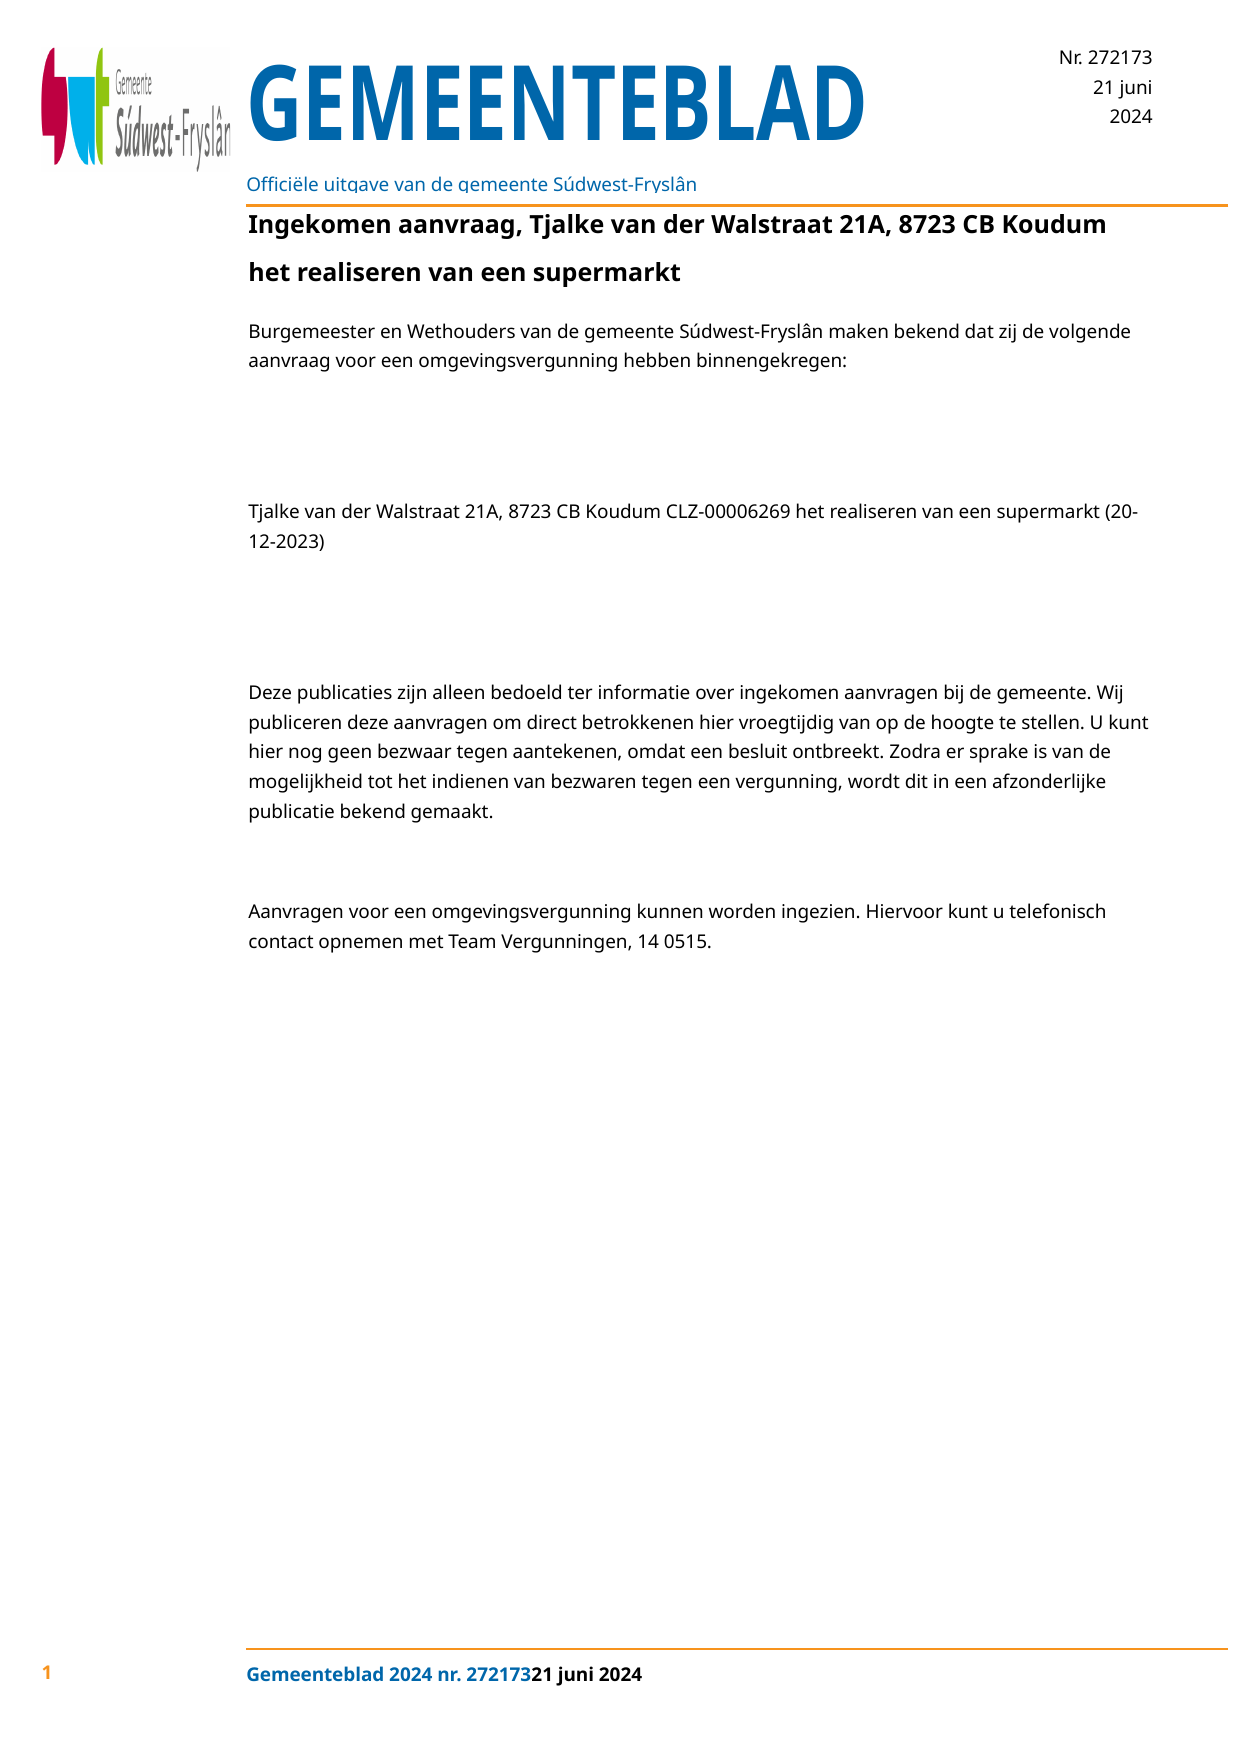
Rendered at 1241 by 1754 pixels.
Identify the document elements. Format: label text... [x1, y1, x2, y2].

text Deze publicaties zijn alleen bedoeld ter informatie over ingekomen aanvragen bij de gemeente. Wij publiceren deze aanvragen om direct betrokkenen hier vroegtijdig van op de hoogte te stellen. U kunt hier nog geen bezwaar tegen aantekenen, omdat een besluit ontbreekt. Zodra er sprake is van de mogelijkheid tot het indienen van bezwaren tegen een vergunning, wordt dit in een afzonderlijke publicatie bekend gemaakt. [248, 679, 1152, 824]
text Burgemeester en Wethouders van de gemeente Súdwest-Fryslân maken bekend dat zij de volgende aanvraag voor een omgevingsvergunning hebben binnengekregen: [248, 318, 1152, 373]
picture [41, 47, 231, 172]
text Tjalke van der Walstraat 21A, 8723 CB Koudum CLZ-00006269 het realiseren van een supermarkt (20-12-2023) [248, 499, 1152, 554]
text Ingekomen aanvraag, Tjalke van der Walstraat 21A, 8723 CB Koudum het realiseren van een supermarkt [248, 207, 1152, 288]
text Aanvragen voor een omgevingsvergunning kunnen worden ingezien. Hiervoor kunt u telefonisch contact opnemen met Team Vergunningen, 14 0515. [248, 899, 1152, 954]
